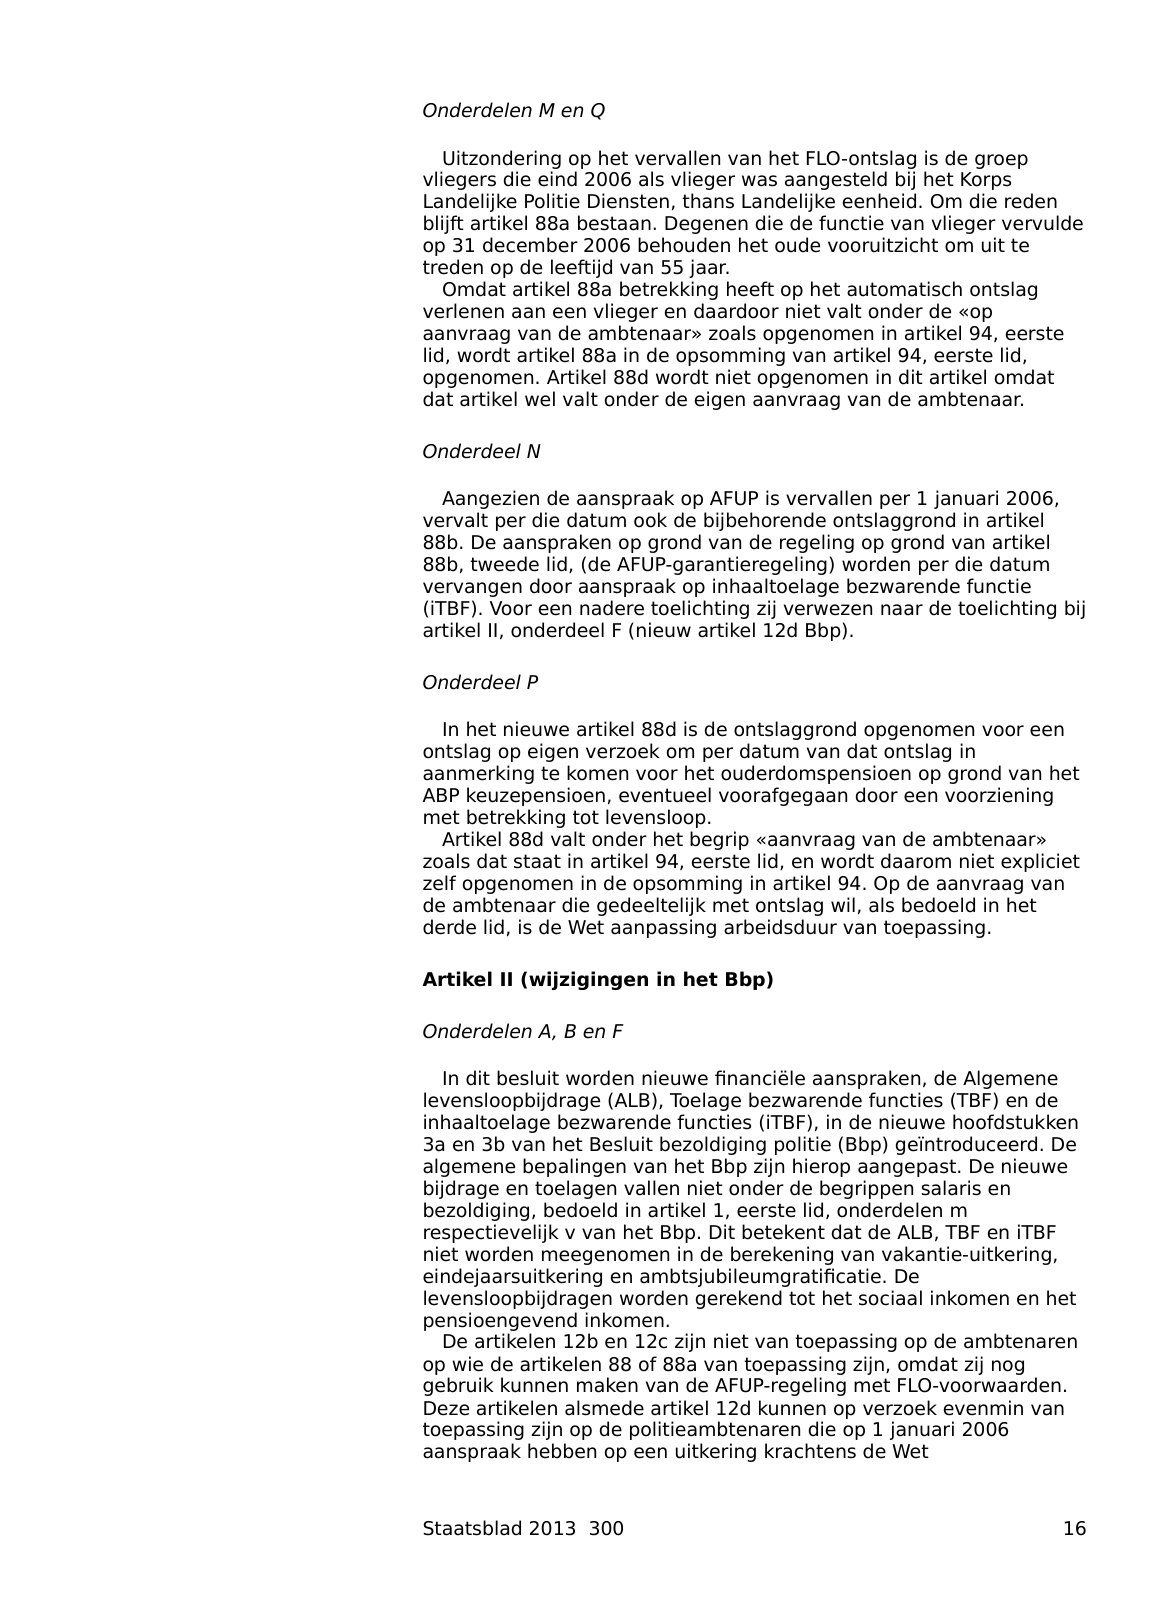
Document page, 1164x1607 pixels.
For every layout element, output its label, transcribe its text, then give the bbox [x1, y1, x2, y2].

text Omdat artikel 88a betrekking heeft op het automatisch ontslag verlenen aan een vlieger en daardoor niet valt onder de «op aanvraag van de ambtenaar» zoals opgenomen in artikel 94, eerste lid, wordt artikel 88a in de opsomming van artikel 94, eerste lid, opgenomen. Artikel 88d wordt niet opgenomen in dit artikel omdat dat artikel wel valt onder de eigen aanvraag van de ambtenaar. [422, 279, 1087, 411]
subtitle Onderdelen A, B en F [422, 1021, 1087, 1043]
text De artikelen 12b en 12c zijn niet van toepassing op de ambtenaren op wie de artikelen 88 of 88a van toepassing zijn, omdat zij nog gebruik kunnen maken van de AFUP-regeling met FLO-voorwaarden. Deze artikelen alsmede artikel 12d kunnen op verzoek evenmin van toepassing zijn op de politieambtenaren die op 1 januari 2006 aanspraak hebben op een uitkering krachtens de Wet [422, 1331, 1087, 1463]
subtitle Onderdeel N [422, 441, 1087, 463]
text In het nieuwe artikel 88d is de ontslaggrond opgenomen voor een ontslag op eigen verzoek om per datum van dat ontslag in aanmerking te komen voor het ouderdomspensioen op grond van het ABP keuzepensioen, eventueel voorafgegaan door een voorziening met betrekking tot levensloop. [422, 719, 1087, 829]
subtitle Onderdeel P [422, 672, 1087, 694]
text Artikel 88d valt onder het begrip «aanvraag van de ambtenaar» zoals dat staat in artikel 94, eerste lid, en wordt daarom niet expliciet zelf opgenomen in de opsomming in artikel 94. Op de aanvraag van de ambtenaar die gedeeltelijk met ontslag wil, als bedoeld in het derde lid, is de Wet aanpassing arbeidsduur van toepassing. [422, 829, 1087, 939]
text In dit besluit worden nieuwe financiële aanspraken, de Algemene levensloopbijdrage (ALB), Toelage bezwarende functies (TBF) en de inhaaltoelage bezwarende functies (iTBF), in de nieuwe hoofdstukken 3a en 3b van het Besluit bezoldiging politie (Bbp) geïntroduceerd. De algemene bepalingen van het Bbp zijn hierop aangepast. De nieuwe bijdrage en toelagen vallen niet onder de begrippen salaris en bezoldiging, bedoeld in artikel 1, eerste lid, onderdelen m respectievelijk v van het Bbp. Dit betekent dat de ALB, TBF en iTBF niet worden meegenomen in de berekening van vakantie-uitkering, eindejaarsuitkering en ambtsjubileumgratificatie. De levensloopbijdragen worden gerekend tot het sociaal inkomen en het pensioengevend inkomen. [422, 1068, 1087, 1331]
text Uitzondering op het vervallen van het FLO-ontslag is de groep vliegers die eind 2006 als vlieger was aangesteld bij het Korps Landelijke Politie Diensten, thans Landelijke eenheid. Om die reden blijft artikel 88a bestaan. Degenen die de functie van vlieger vervulde op 31 december 2006 behouden het oude vooruitzicht om uit te treden op de leeftijd van 55 jaar. [422, 147, 1087, 279]
text Aangezien de aanspraak op AFUP is vervallen per 1 januari 2006, vervalt per die datum ook de bijbehorende ontslaggrond in artikel 88b. De aanspraken op grond van de regeling op grond van artikel 88b, tweede lid, (de AFUP-garantieregeling) worden per die datum vervangen door aanspraak op inhaaltoelage bezwarende functie (iTBF). Voor een nadere toelichting zij verwezen naar de toelichting bij artikel II, onderdeel F (nieuw artikel 12d Bbp). [422, 488, 1087, 642]
subtitle Artikel II (wijzigingen in het Bbp) [422, 969, 1087, 991]
subtitle Onderdelen M en Q [422, 100, 1087, 122]
